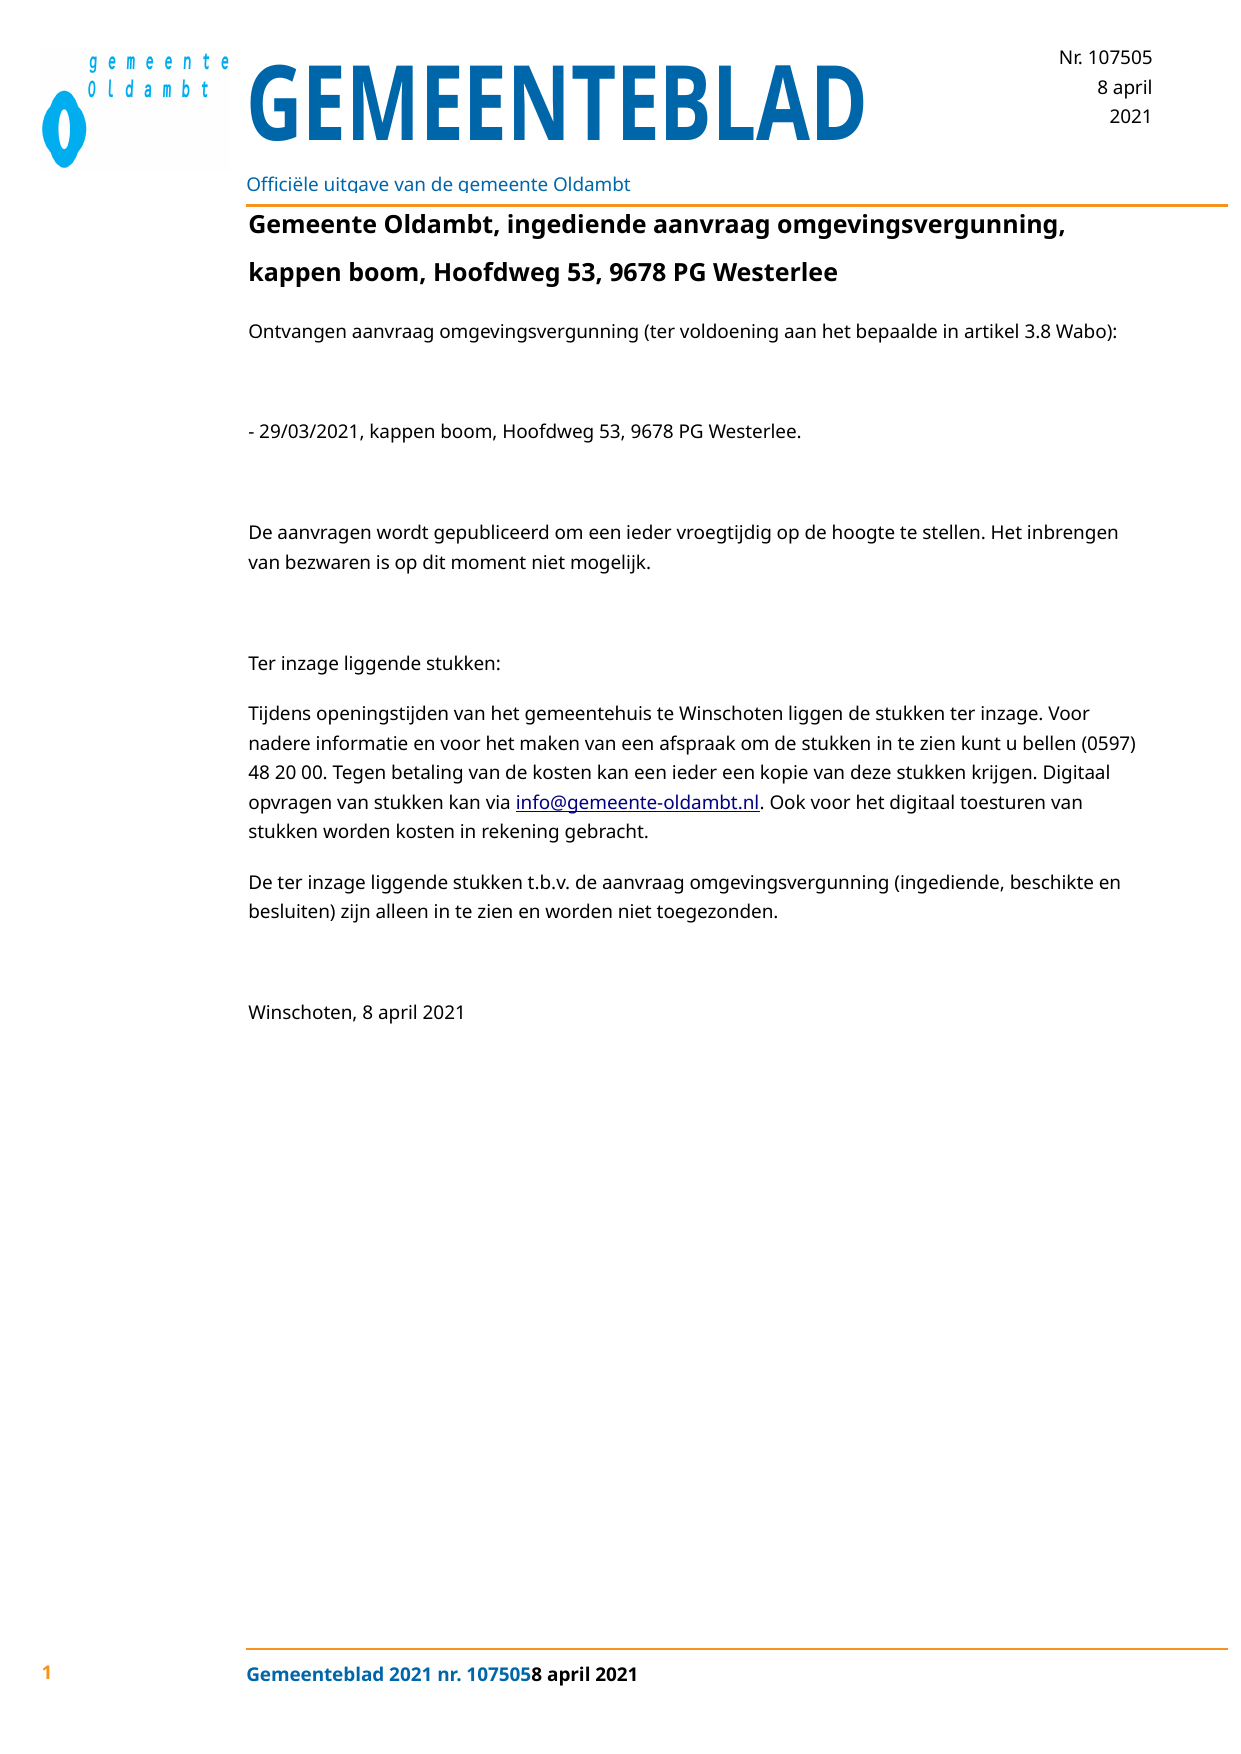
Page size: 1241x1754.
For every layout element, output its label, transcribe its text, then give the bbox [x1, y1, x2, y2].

text Ter inzage liggende stukken: [248, 650, 1152, 676]
text Winschoten, 8 april 2021 [248, 999, 1152, 1025]
text De aanvragen wordt gepubliceerd om een ieder vroegtijdig op de hoogte te stellen. Het inbrengen van bezwaren is op dit moment niet mogelijk. [248, 519, 1152, 575]
text Tijdens openingstijden van het gemeentehuis te Winschoten liggen de stukken ter inzage. Voor nadere informatie en voor het maken van een afspraak om de stukken in te zien kunt u bellen (0597) 48 20 00. Tegen betaling van de kosten kan een ieder een kopie van deze stukken krijgen. Digitaal opvragen van stukken kan via info@gemeente-oldambt.nl. Ook voor het digitaal toesturen van stukken worden kosten in rekening gebracht. [248, 700, 1152, 844]
text Ontvangen aanvraag omgevingsvergunning (ter voldoening aan het bepaalde in artikel 3.8 Wabo): [248, 318, 1152, 344]
text De ter inzage liggende stukken t.b.v. de aanvraag omgevingsvergunning (ingediende, beschikte en besluiten) zijn alleen in te zien en worden niet toegezonden. [248, 869, 1152, 924]
text Gemeente Oldambt, ingediende aanvraag omgevingsvergunning, kappen boom, Hoofdweg 53, 9678 PG Westerlee [248, 207, 1152, 288]
picture [41, 47, 231, 172]
text - 29/03/2021, kappen boom, Hoofdweg 53, 9678 PG Westerlee. [248, 419, 1152, 444]
